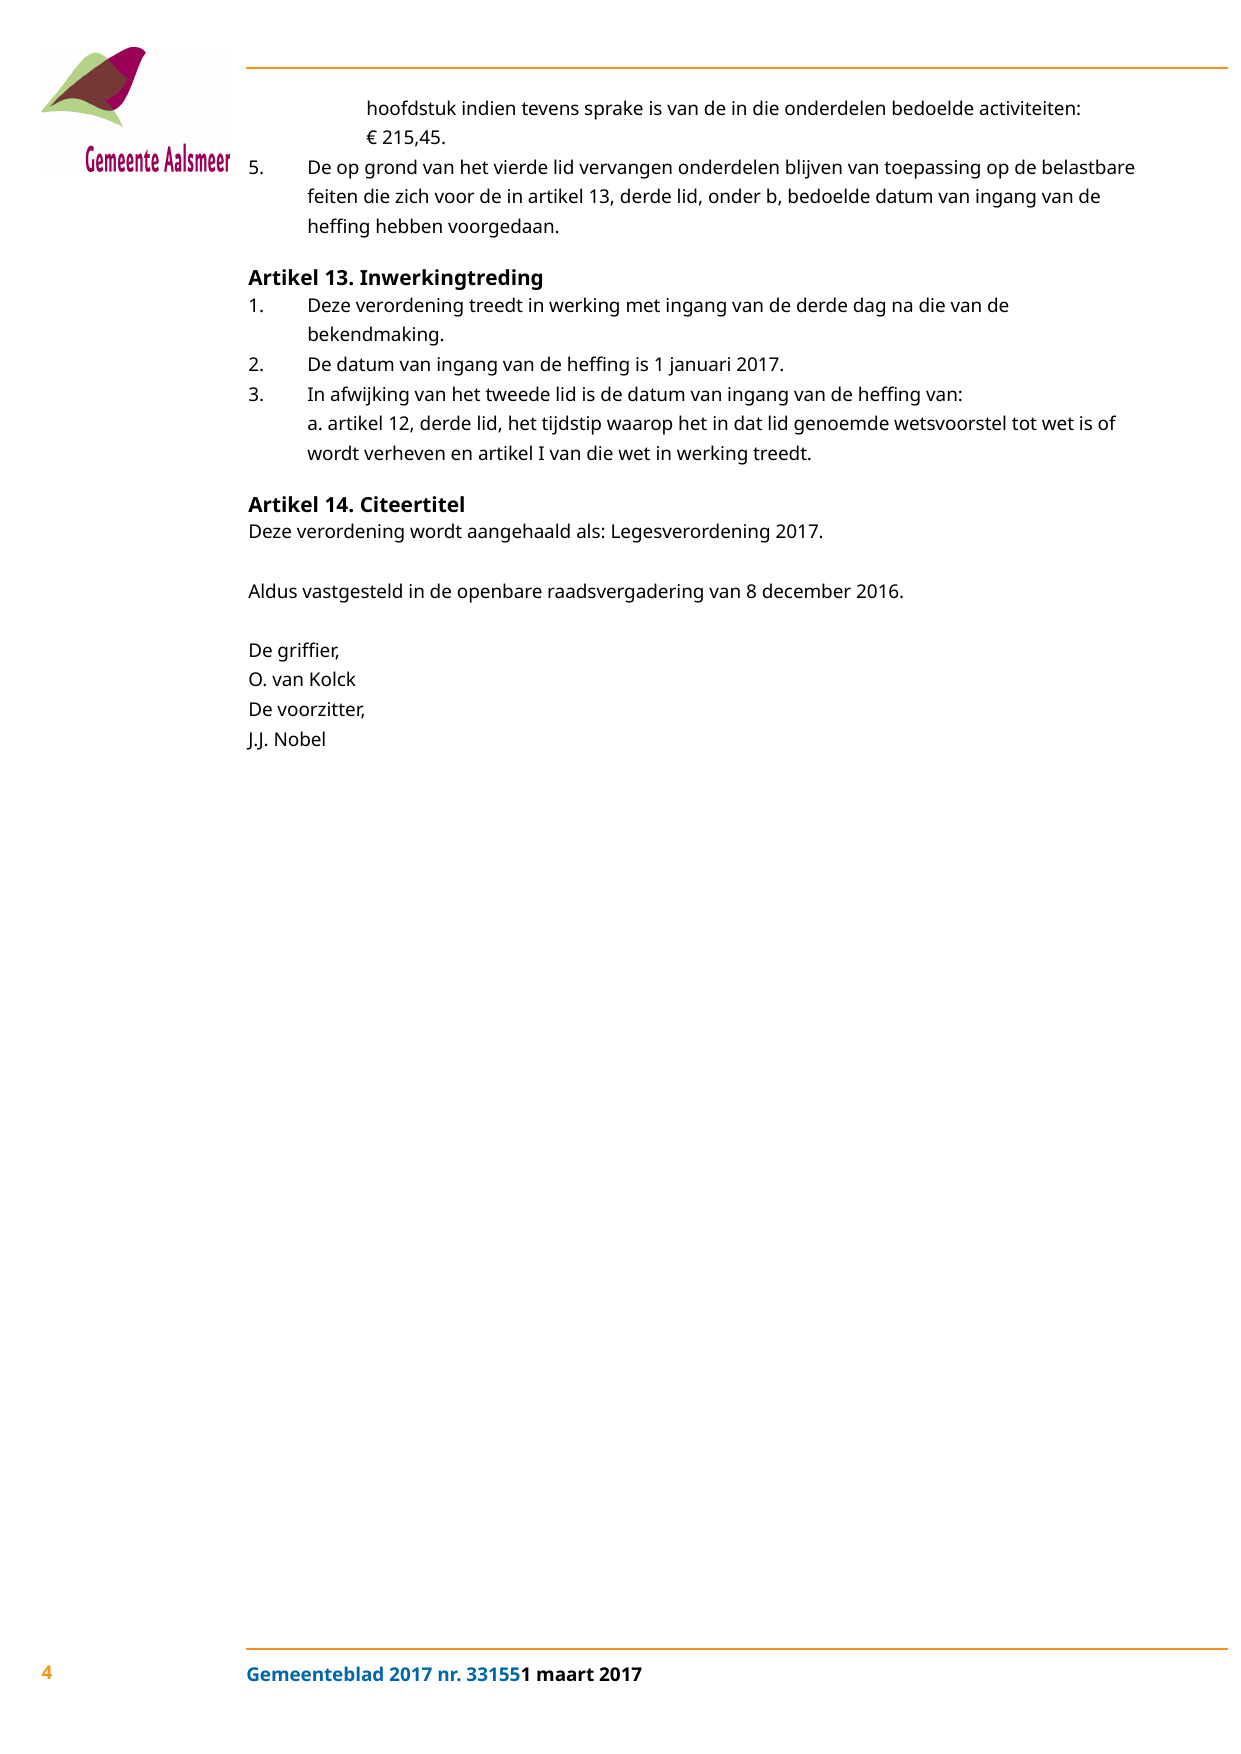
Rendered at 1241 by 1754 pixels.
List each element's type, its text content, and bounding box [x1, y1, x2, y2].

text De griffier, [248, 637, 1152, 663]
list De datum van ingang van de heffing is 1 januari 2017. [248, 351, 1152, 377]
text Deze verordening wordt aangehaald als: Legesverordening 2017. [248, 519, 1152, 544]
text De voorzitter, [248, 696, 1152, 722]
list a. artikel 12, derde lid, het tijdstip waarop het in dat lid genoemde wetsvoorstel tot wet is of wordt verheven en artikel I van die wet in werking treedt. [248, 410, 1152, 466]
list Deze verordening treedt in werking met ingang van de derde dag na die van de bekendmaking. [248, 292, 1152, 347]
list De op grond van het vierde lid vervangen onderdelen blijven van toepassing op de belastbare feiten die zich voor de in artikel 13, derde lid, onder b, bedoelde datum van ingang van de heffing hebben voorgedaan. [248, 154, 1152, 239]
text Artikel 14. Citeertitel [248, 490, 1152, 519]
text O. van Kolck [248, 667, 1152, 692]
text Aldus vastgesteld in de openbare raadsvergadering van 8 december 2016. [248, 578, 1152, 604]
list In afwijking van het tweede lid is de datum van ingang van de heffing van: [248, 381, 1152, 406]
text Artikel 13. Inwerkingtreding [248, 263, 1152, 292]
text J.J. Nobel [248, 726, 1152, 752]
picture [41, 47, 231, 172]
list hoofdstuk indien tevens sprake is van de in die onderdelen bedoelde activiteiten: € 215,45. [307, 95, 1152, 150]
